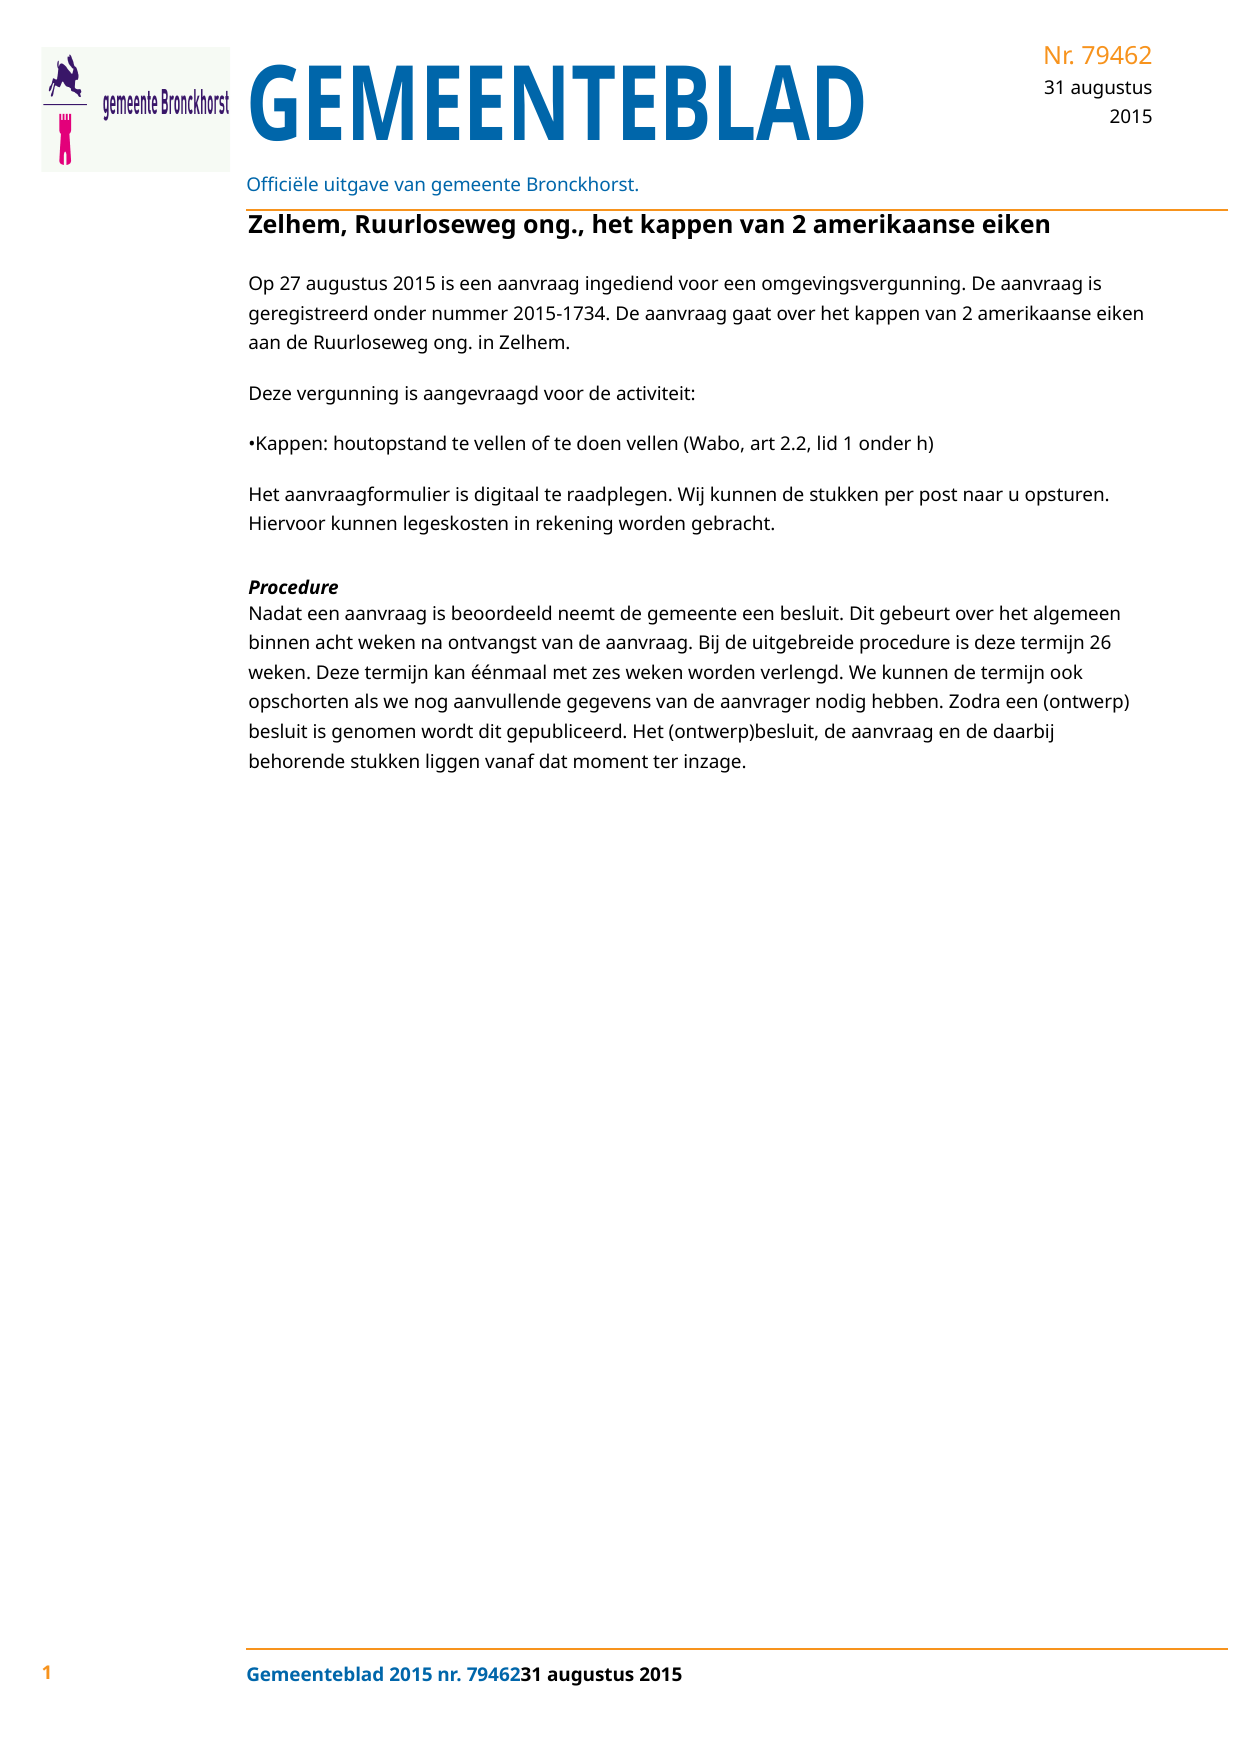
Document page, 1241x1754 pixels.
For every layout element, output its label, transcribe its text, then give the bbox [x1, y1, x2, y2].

text Deze vergunning is aangevraagd voor de activiteit: [248, 380, 1152, 406]
picture [41, 47, 231, 172]
text Procedure [248, 574, 1152, 600]
text Zelhem, Ruurloseweg ong., het kappen van 2 amerikaanse eiken [248, 211, 1152, 241]
text Het aanvraagformulier is digitaal te raadplegen. Wij kunnen de stukken per post naar u opsturen. Hiervoor kunnen legeskosten in rekening worden gebracht. [248, 481, 1152, 536]
text •Kappen: houtopstand te vellen of te doen vellen (Wabo, art 2.2, lid 1 onder h) [248, 430, 1152, 456]
text Nadat een aanvraag is beoordeeld neemt de gemeente een besluit. Dit gebeurt over het algemeen binnen acht weken na ontvangst van de aanvraag. Bij de uitgebreide procedure is deze termijn 26 weken. Deze termijn kan éénmaal met zes weken worden verlengd. We kunnen de termijn ook opschorten als we nog aanvullende gegevens van de aanvrager nodig hebben. Zodra een (ontwerp) besluit is genomen wordt dit gepubliceerd. Het (ontwerp)besluit, de aanvraag en de daarbij behorende stukken liggen vanaf dat moment ter inzage. [248, 600, 1152, 774]
text Op 27 augustus 2015 is een aanvraag ingediend voor een omgevingsvergunning. De aanvraag is geregistreerd onder nummer 2015-1734. De aanvraag gaat over het kappen van 2 amerikaanse eiken aan de Ruurloseweg ong. in Zelhem. [248, 270, 1152, 355]
